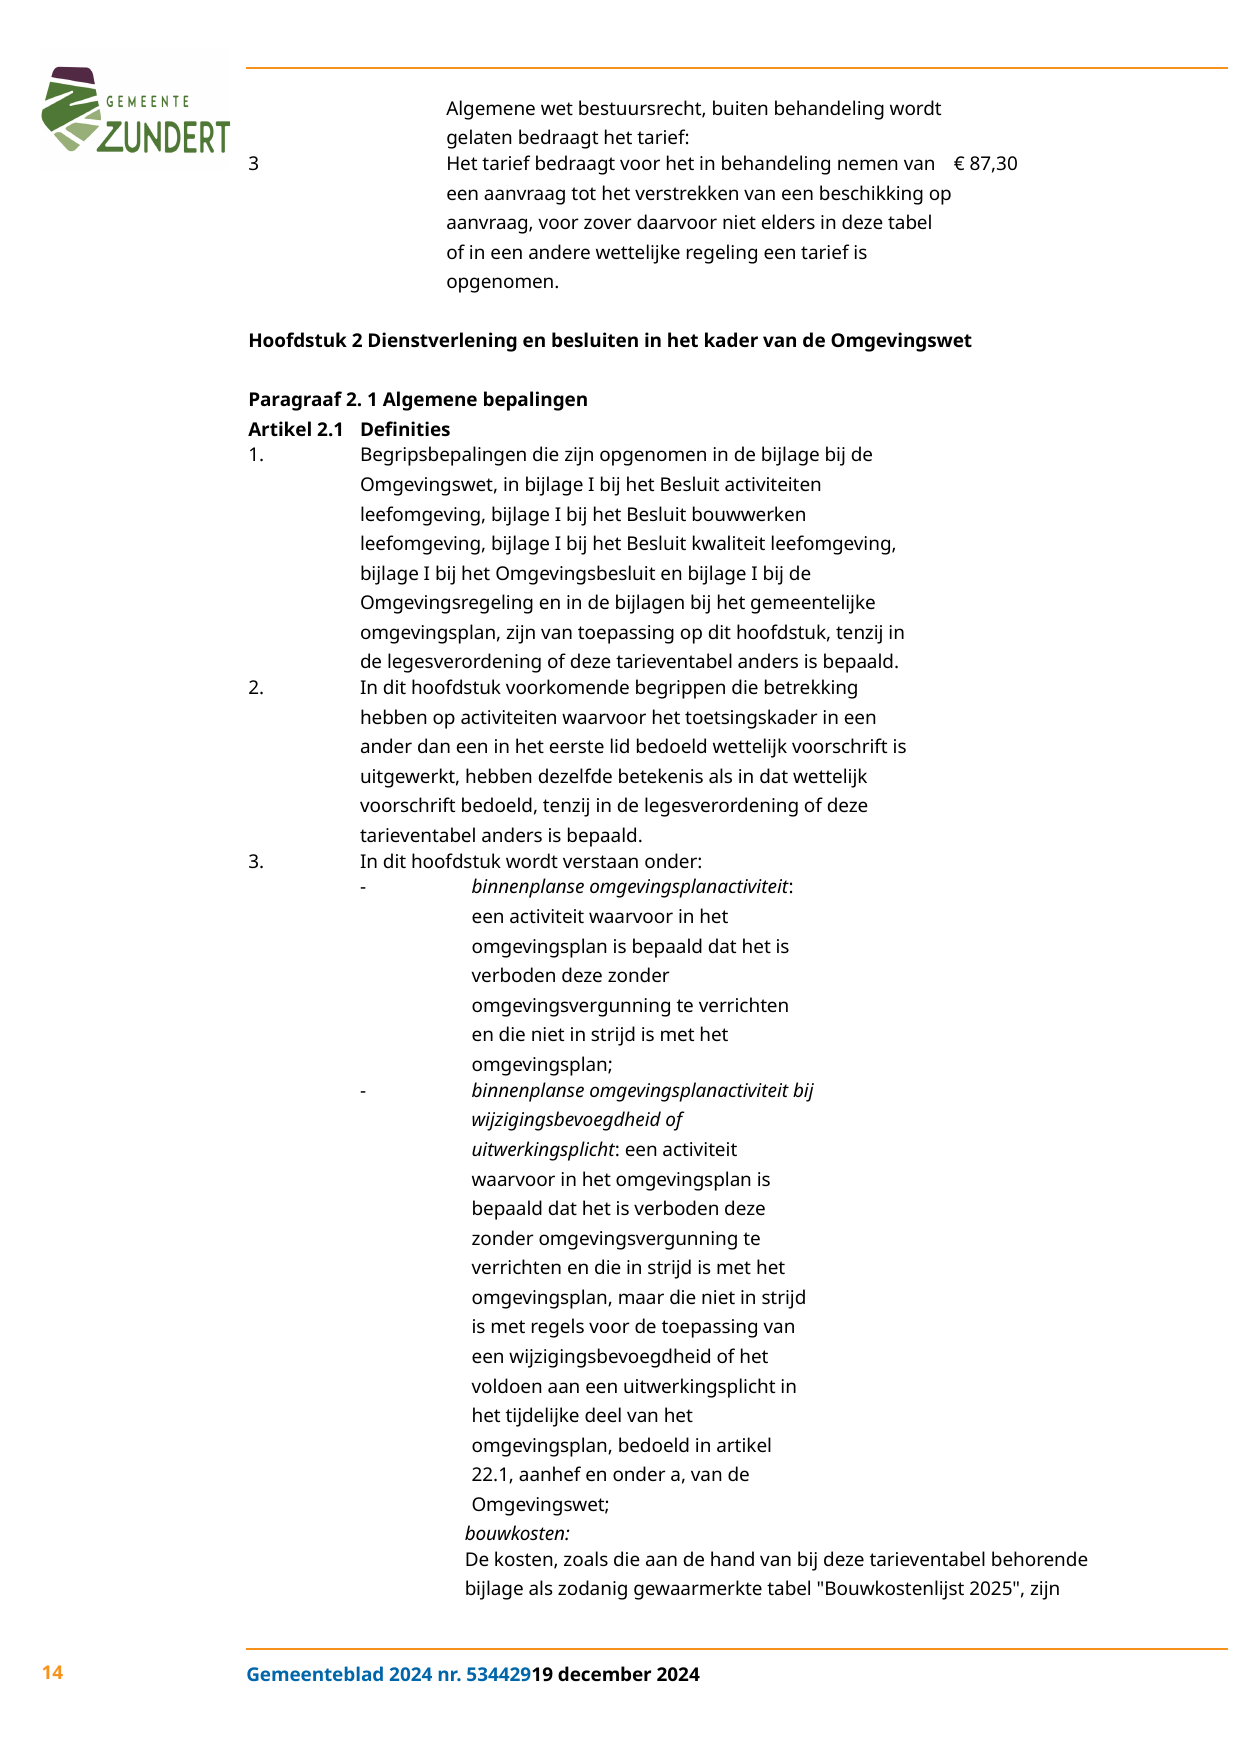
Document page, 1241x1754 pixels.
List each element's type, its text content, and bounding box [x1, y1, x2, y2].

text Hoofdstuk 2 Dienstverlening en besluiten in het kader van de Omgevingswet [248, 327, 1152, 353]
table_cell - [360, 874, 471, 1077]
table_cell 3 [248, 150, 446, 294]
table_cell [248, 874, 360, 1077]
table_header [248, 1520, 464, 1546]
table_cell [928, 442, 1152, 674]
table_cell - [360, 1077, 471, 1517]
table_cell Het tarief bedraagt voor het in behandeling nemen van een aanvraag tot het verstrekken van een beschikking op aanvraag, voor zover daarvoor niet elders in deze tabel of in een andere wettelijke regeling een tarief is opgenomen. [446, 150, 954, 294]
table_cell [248, 95, 446, 150]
table_cell De kosten, zoals die aan de hand van bij deze tarieventabel behorende bijlage als zodanig gewaarmerkte tabel "Bouwkostenlijst 2025", zijn [465, 1546, 1152, 1601]
table_cell € 87,30 [954, 150, 1152, 294]
table_cell [816, 874, 1040, 1077]
table_cell [248, 1077, 360, 1517]
table_cell Begripsbepalingen die zijn opgenomen in de bijlage bij de Omgevingswet, in bijlage I bij het Besluit activiteiten leefomgeving, bijlage I bij het Besluit bouwwerken leefomgeving, bijlage I bij het Besluit kwaliteit leefomgeving, bijlage I bij het Omgevingsbesluit en bijlage I bij de Omgevingsregeling en in de bijlagen bij het gemeentelijke omgevingsplan, zijn van toepassing op dit hoofdstuk, tenzij in de legesverordening of deze tarieventabel anders is bepaald. [360, 442, 928, 674]
table_cell 3. [248, 848, 360, 874]
table_cell [816, 1077, 1040, 1517]
picture [41, 47, 231, 172]
table_cell In dit hoofdstuk wordt verstaan onder: [360, 848, 928, 874]
table_header Definities [360, 416, 928, 442]
table_header Artikel 2.1 [248, 416, 360, 442]
table_header bouwkosten: [465, 1520, 1152, 1546]
table_cell 2. [248, 674, 360, 848]
table_cell binnenplanse omgevingsplanactiviteit: een activiteit waarvoor in het omgevingsplan is bepaald dat het is verboden deze zonder omgevingsvergunning te verrichten en die niet in strijd is met het omgevingsplan; [471, 874, 816, 1077]
table_cell [954, 95, 1152, 150]
table_cell binnenplanse omgevingsplanactiviteit bij wijzigingsbevoegdheid of uitwerkingsplicht: een activiteit waarvoor in het omgevingsplan is bepaald dat het is verboden deze zonder omgevingsvergunning te verrichten en die in strijd is met het omgevingsplan, maar die niet in strijd is met regels voor de toepassing van een wijzigingsbevoegdheid of het voldoen aan een uitwerkingsplicht in het tijdelijke deel van het omgevingsplan, bedoeld in artikel 22.1, aanhef en onder a, van de Omgevingswet; [471, 1077, 816, 1517]
table_cell In dit hoofdstuk voorkomende begrippen die betrekking hebben op activiteiten waarvoor het toetsingskader in een ander dan een in het eerste lid bedoeld wettelijk voorschrift is uitgewerkt, hebben dezelfde betekenis als in dat wettelijk voorschrift bedoeld, tenzij in de legesverordening of deze tarieventabel anders is bepaald. [360, 674, 928, 848]
table_cell [928, 674, 1152, 848]
table_cell Algemene wet bestuursrecht, buiten behandeling wordt gelaten bedraagt het tarief: [446, 95, 954, 150]
table_cell [248, 1546, 464, 1601]
table_cell 1. [248, 442, 360, 674]
table_header [928, 416, 1152, 442]
table_cell [928, 848, 1152, 874]
text Paragraaf 2. 1 Algemene bepalingen [248, 386, 1152, 412]
